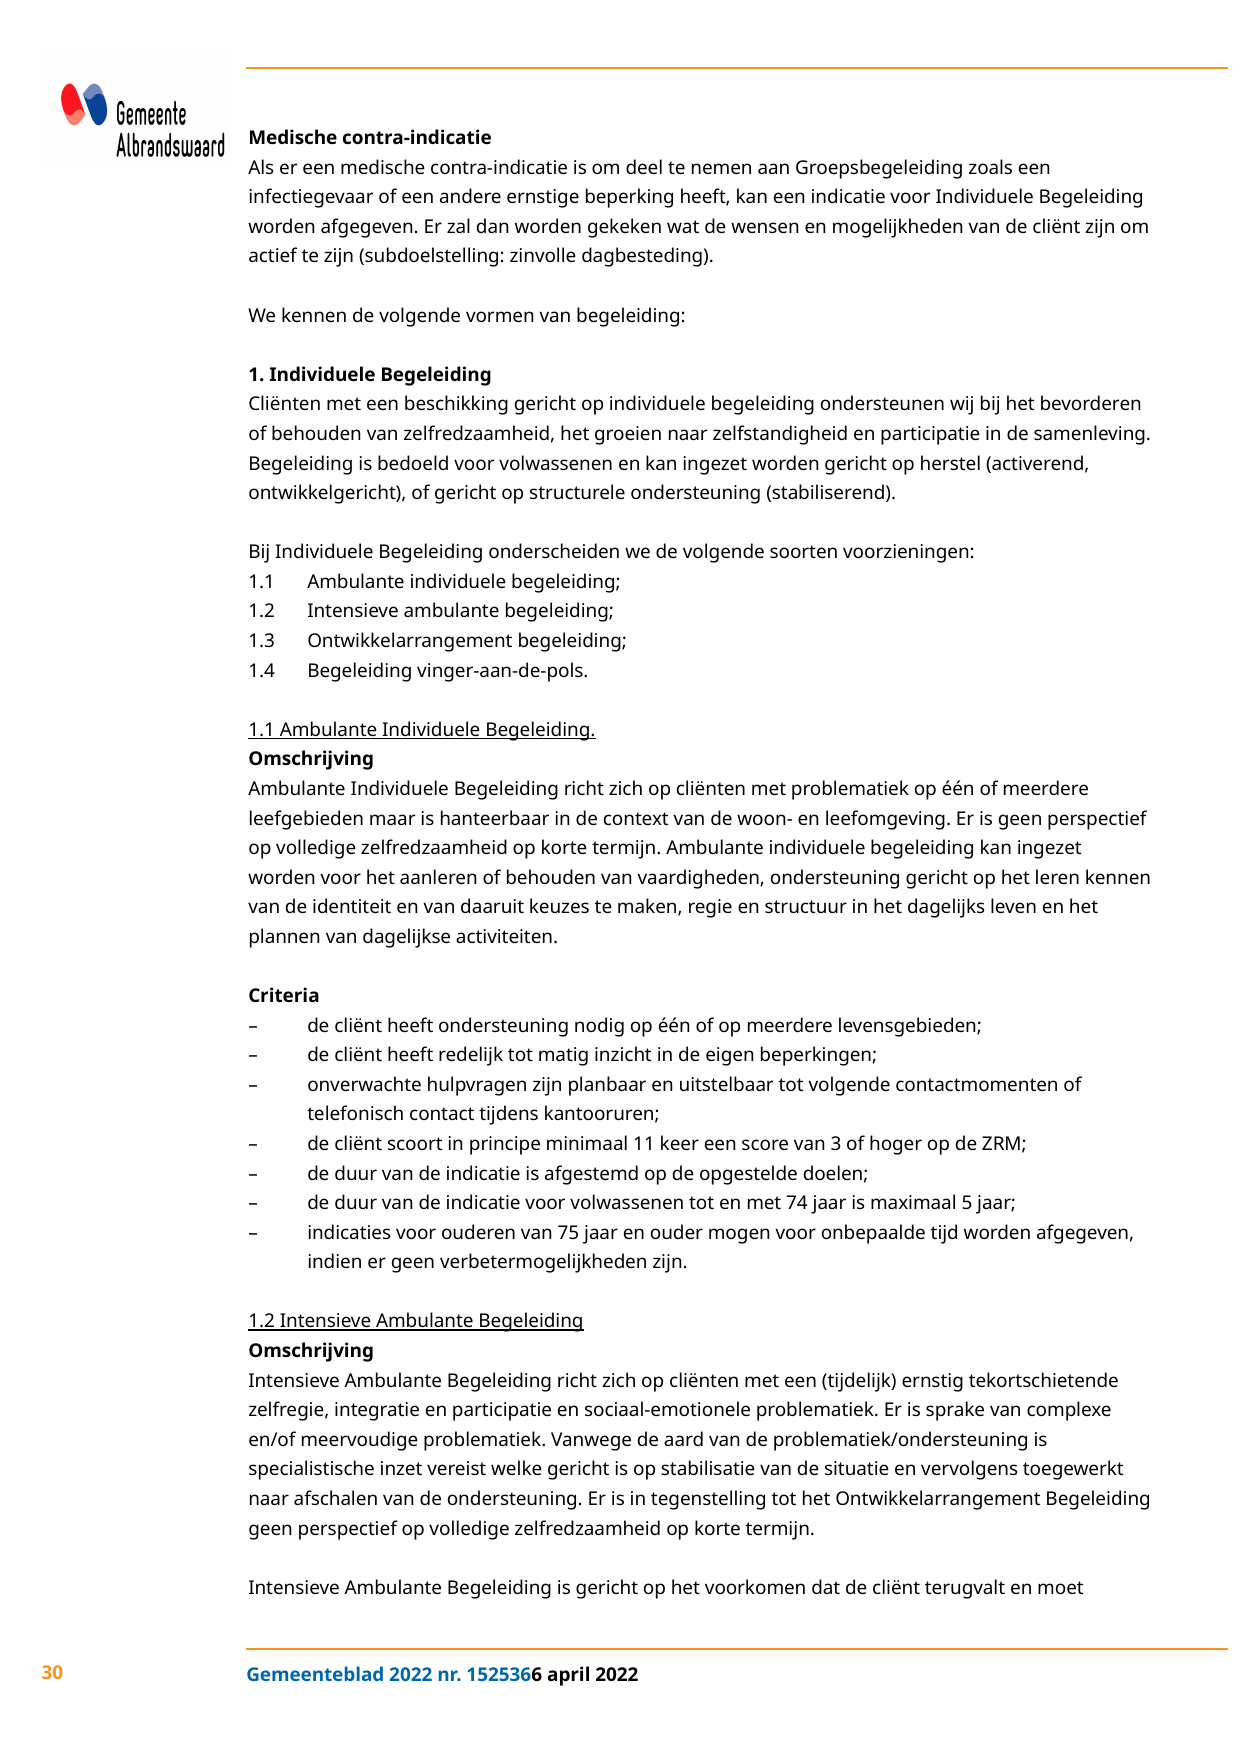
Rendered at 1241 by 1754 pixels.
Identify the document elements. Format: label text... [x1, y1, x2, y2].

list de cliënt scoort in principe minimaal 11 keer een score van 3 of hoger op de ZRM; [248, 1130, 1152, 1156]
text Intensieve Ambulante Begeleiding is gericht op het voorkomen dat de cliënt terugvalt en moet [248, 1574, 1152, 1600]
text Medische contra-indicatie [248, 124, 1152, 150]
text 1.2 Intensieve Ambulante Begeleiding [248, 1308, 1152, 1333]
list Begeleiding vinger-aan-de-pols. [248, 657, 1152, 683]
list Ontwikkelarrangement begeleiding; [248, 627, 1152, 653]
list de duur van de indicatie is afgestemd op de opgestelde doelen; [248, 1160, 1152, 1186]
list indicaties voor ouderen van 75 jaar en ouder mogen voor onbepaalde tijd worden afgegeven, indien er geen verbetermogelijkheden zijn. [248, 1219, 1152, 1274]
text Bij Individuele Begeleiding onderscheiden we de volgende soorten voorzieningen: [248, 538, 1152, 564]
text Ambulante Individuele Begeleiding richt zich op cliënten met problematiek op één of meerdere leefgebieden maar is hanteerbaar in de context van de woon- en leefomgeving. Er is geen perspectief op volledige zelfredzaamheid op korte termijn. Ambulante individuele begeleiding kan ingezet worden voor het aanleren of behouden van vaardigheden, ondersteuning gericht op het leren kennen van de identiteit en van daaruit keuzes te maken, regie en structuur in het dagelijks leven en het plannen van dagelijkse activiteiten. [248, 775, 1152, 949]
list de cliënt heeft redelijk tot matig inzicht in de eigen beperkingen; [248, 1041, 1152, 1067]
text 1. Individuele Begeleiding [248, 361, 1152, 387]
list onverwachte hulpvragen zijn planbaar en uitstelbaar tot volgende contactmomenten of telefonisch contact tijdens kantooruren; [248, 1071, 1152, 1126]
list de duur van de indicatie voor volwassenen tot en met 74 jaar is maximaal 5 jaar; [248, 1189, 1152, 1215]
text Omschrijving [248, 746, 1152, 771]
text 1.1 Ambulante Individuele Begeleiding. [248, 716, 1152, 742]
text Als er een medische contra-indicatie is om deel te nemen aan Groepsbegeleiding zoals een infectiegevaar of een andere ernstige beperking heeft, kan een indicatie voor Individuele Begeleiding worden afgegeven. Er zal dan worden gekeken wat de wensen en mogelijkheden van de cliënt zijn om actief te zijn (subdoelstelling: zinvolle dagbesteding). [248, 154, 1152, 268]
text Criteria [248, 982, 1152, 1008]
text Omschrijving [248, 1337, 1152, 1363]
picture [41, 47, 231, 172]
text Cliënten met een beschikking gericht op individuele begeleiding ondersteunen wij bij het bevorderen of behouden van zelfredzaamheid, het groeien naar zelfstandigheid en participatie in de samenleving. Begeleiding is bedoeld voor volwassenen en kan ingezet worden gericht op herstel (activerend, ontwikkelgericht), of gericht op structurele ondersteuning (stabiliserend). [248, 391, 1152, 505]
list Ambulante individuele begeleiding; [248, 568, 1152, 594]
list de cliënt heeft ondersteuning nodig op één of op meerdere levensgebieden; [248, 1012, 1152, 1038]
text Intensieve Ambulante Begeleiding richt zich op cliënten met een (tijdelijk) ernstig tekortschietende zelfregie, integratie en participatie en sociaal-emotionele problematiek. Er is sprake van complexe en/of meervoudige problematiek. Vanwege de aard van de problematiek/ondersteuning is specialistische inzet vereist welke gericht is op stabilisatie van de situatie en vervolgens toegewerkt naar afschalen van de ondersteuning. Er is in tegenstelling tot het Ontwikkelarrangement Begeleiding geen perspectief op volledige zelfredzaamheid op korte termijn. [248, 1367, 1152, 1541]
list Intensieve ambulante begeleiding; [248, 598, 1152, 623]
text We kennen de volgende vormen van begeleiding: [248, 302, 1152, 328]
